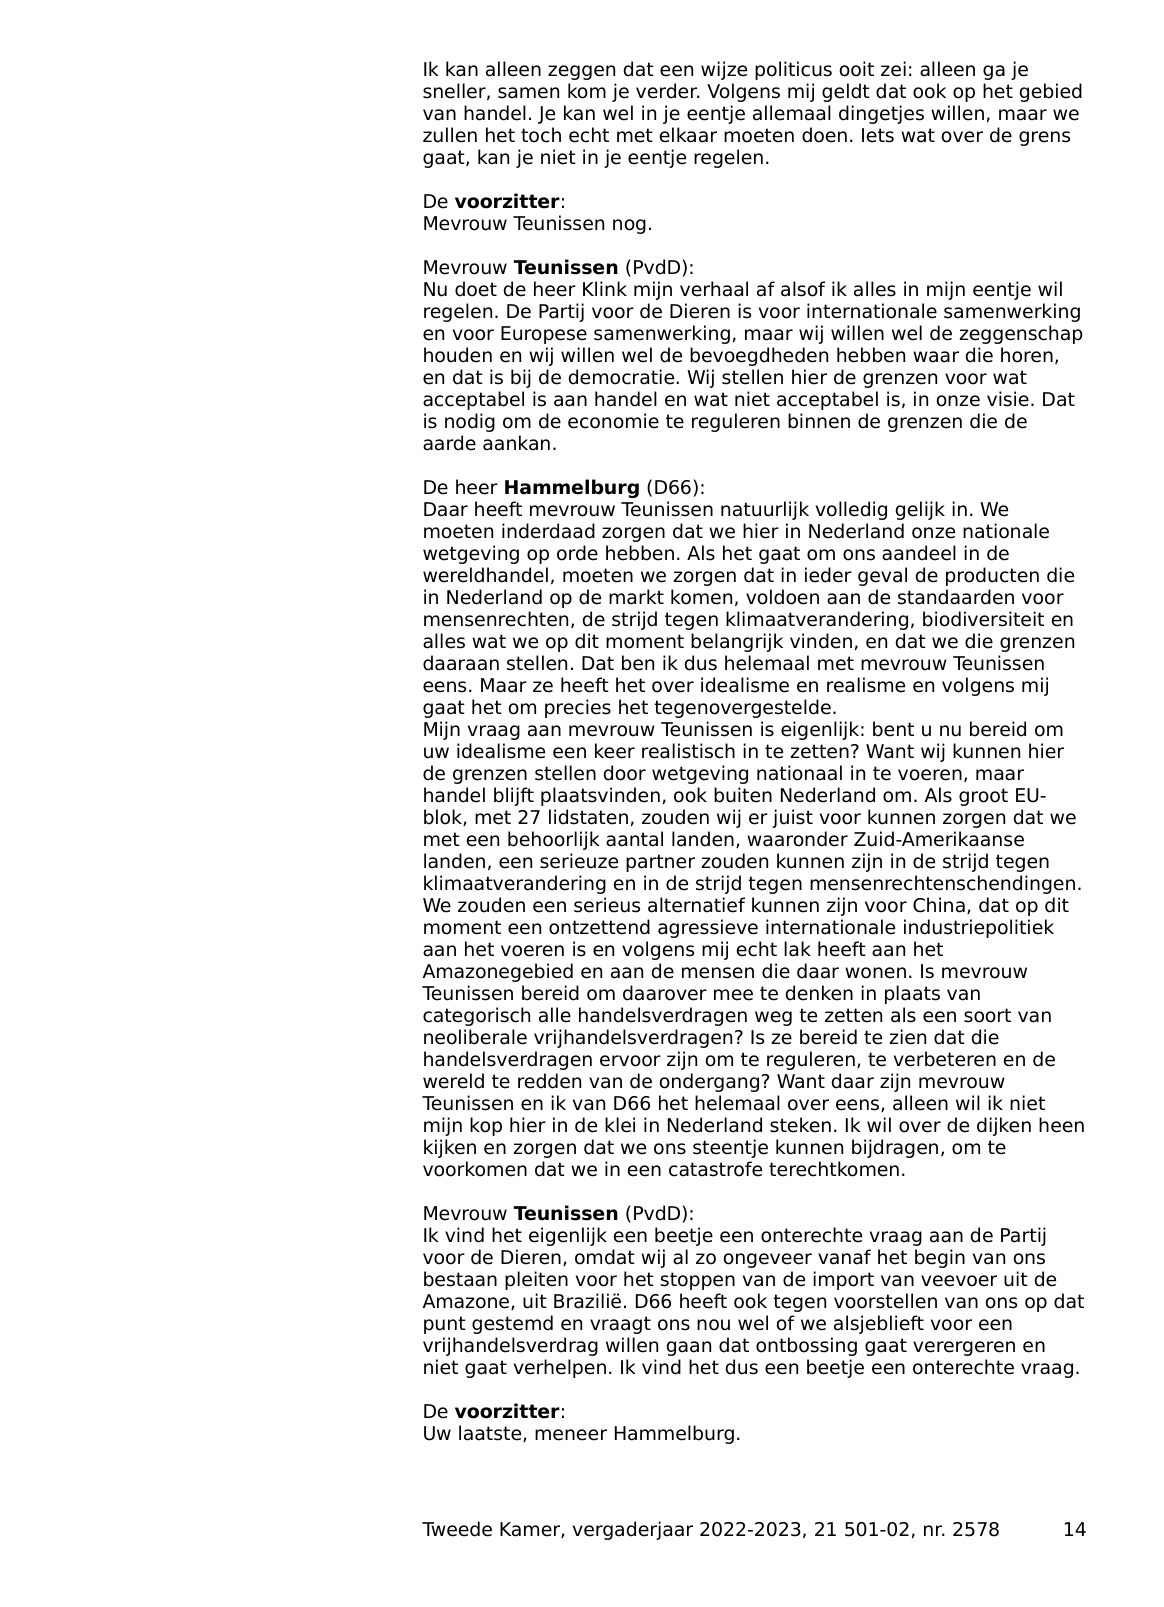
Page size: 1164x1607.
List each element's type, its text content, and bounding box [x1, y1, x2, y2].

text De voorzitter: [422, 1401, 1087, 1423]
text Ik kan alleen zeggen dat een wijze politicus ooit zei: alleen ga je sneller, samen kom je verder. Volgens mij geldt dat ook op het gebied van handel. Je kan wel in je eentje allemaal dingetjes willen, maar we zullen het toch echt met elkaar moeten doen. Iets wat over de grens gaat, kan je niet in je eentje regelen. [422, 59, 1087, 169]
text Daar heeft mevrouw Teunissen natuurlijk volledig gelijk in. We moeten inderdaad zorgen dat we hier in Nederland onze nationale wetgeving op orde hebben. Als het gaat om ons aandeel in de wereldhandel, moeten we zorgen dat in ieder geval de producten die in Nederland op de markt komen, voldoen aan de standaarden voor mensenrechten, de strijd tegen klimaatverandering, biodiversiteit en alles wat we op dit moment belangrijk vinden, en dat we die grenzen daaraan stellen. Dat ben ik dus helemaal met mevrouw Teunissen eens. Maar ze heeft het over idealisme en realisme en volgens mij gaat het om precies het tegenovergestelde. [422, 499, 1087, 719]
text Mevrouw Teunissen nog. [422, 213, 1087, 235]
text De heer Hammelburg (D66): [422, 477, 1087, 499]
text Mevrouw Teunissen (PvdD): [422, 257, 1087, 279]
text Uw laatste, meneer Hammelburg. [422, 1423, 1087, 1445]
text Ik vind het eigenlijk een beetje een onterechte vraag aan de Partij voor de Dieren, omdat wij al zo ongeveer vanaf het begin van ons bestaan pleiten voor het stoppen van de import van veevoer uit de Amazone, uit Brazilië. D66 heeft ook tegen voorstellen van ons op dat punt gestemd en vraagt ons nou wel of we alsjeblieft voor een vrijhandelsverdrag willen gaan dat ontbossing gaat verergeren en niet gaat verhelpen. Ik vind het dus een beetje een onterechte vraag. [422, 1225, 1087, 1379]
text Mijn vraag aan mevrouw Teunissen is eigenlijk: bent u nu bereid om uw idealisme een keer realistisch in te zetten? Want wij kunnen hier de grenzen stellen door wetgeving nationaal in te voeren, maar handel blijft plaatsvinden, ook buiten Nederland om. Als groot EU-blok, met 27 lidstaten, zouden wij er juist voor kunnen zorgen dat we met een behoorlijk aantal landen, waaronder Zuid-Amerikaanse landen, een serieuze partner zouden kunnen zijn in de strijd tegen klimaatverandering en in de strijd tegen mensenrechtenschendingen. We zouden een serieus alternatief kunnen zijn voor China, dat op dit moment een ontzettend agressieve internationale industriepolitiek aan het voeren is en volgens mij echt lak heeft aan het Amazonegebied en aan de mensen die daar wonen. Is mevrouw Teunissen bereid om daarover mee te denken in plaats van categorisch alle handelsverdragen weg te zetten als een soort van neoliberale vrijhandelsverdragen? Is ze bereid te zien dat die handelsverdragen ervoor zijn om te reguleren, te verbeteren en de wereld te redden van de ondergang? Want daar zijn mevrouw Teunissen en ik van D66 het helemaal over eens, alleen wil ik niet mijn kop hier in de klei in Nederland steken. Ik wil over de dijken heen kijken en zorgen dat we ons steentje kunnen bijdragen, om te voorkomen dat we in een catastrofe terechtkomen. [422, 719, 1087, 1181]
text Nu doet de heer Klink mijn verhaal af alsof ik alles in mijn eentje wil regelen. De Partij voor de Dieren is voor internationale samenwerking en voor Europese samenwerking, maar wij willen wel de zeggenschap houden en wij willen wel de bevoegdheden hebben waar die horen, en dat is bij de democratie. Wij stellen hier de grenzen voor wat acceptabel is aan handel en wat niet acceptabel is, in onze visie. Dat is nodig om de economie te reguleren binnen de grenzen die de aarde aankan. [422, 279, 1087, 455]
text De voorzitter: [422, 191, 1087, 213]
text Mevrouw Teunissen (PvdD): [422, 1203, 1087, 1225]
